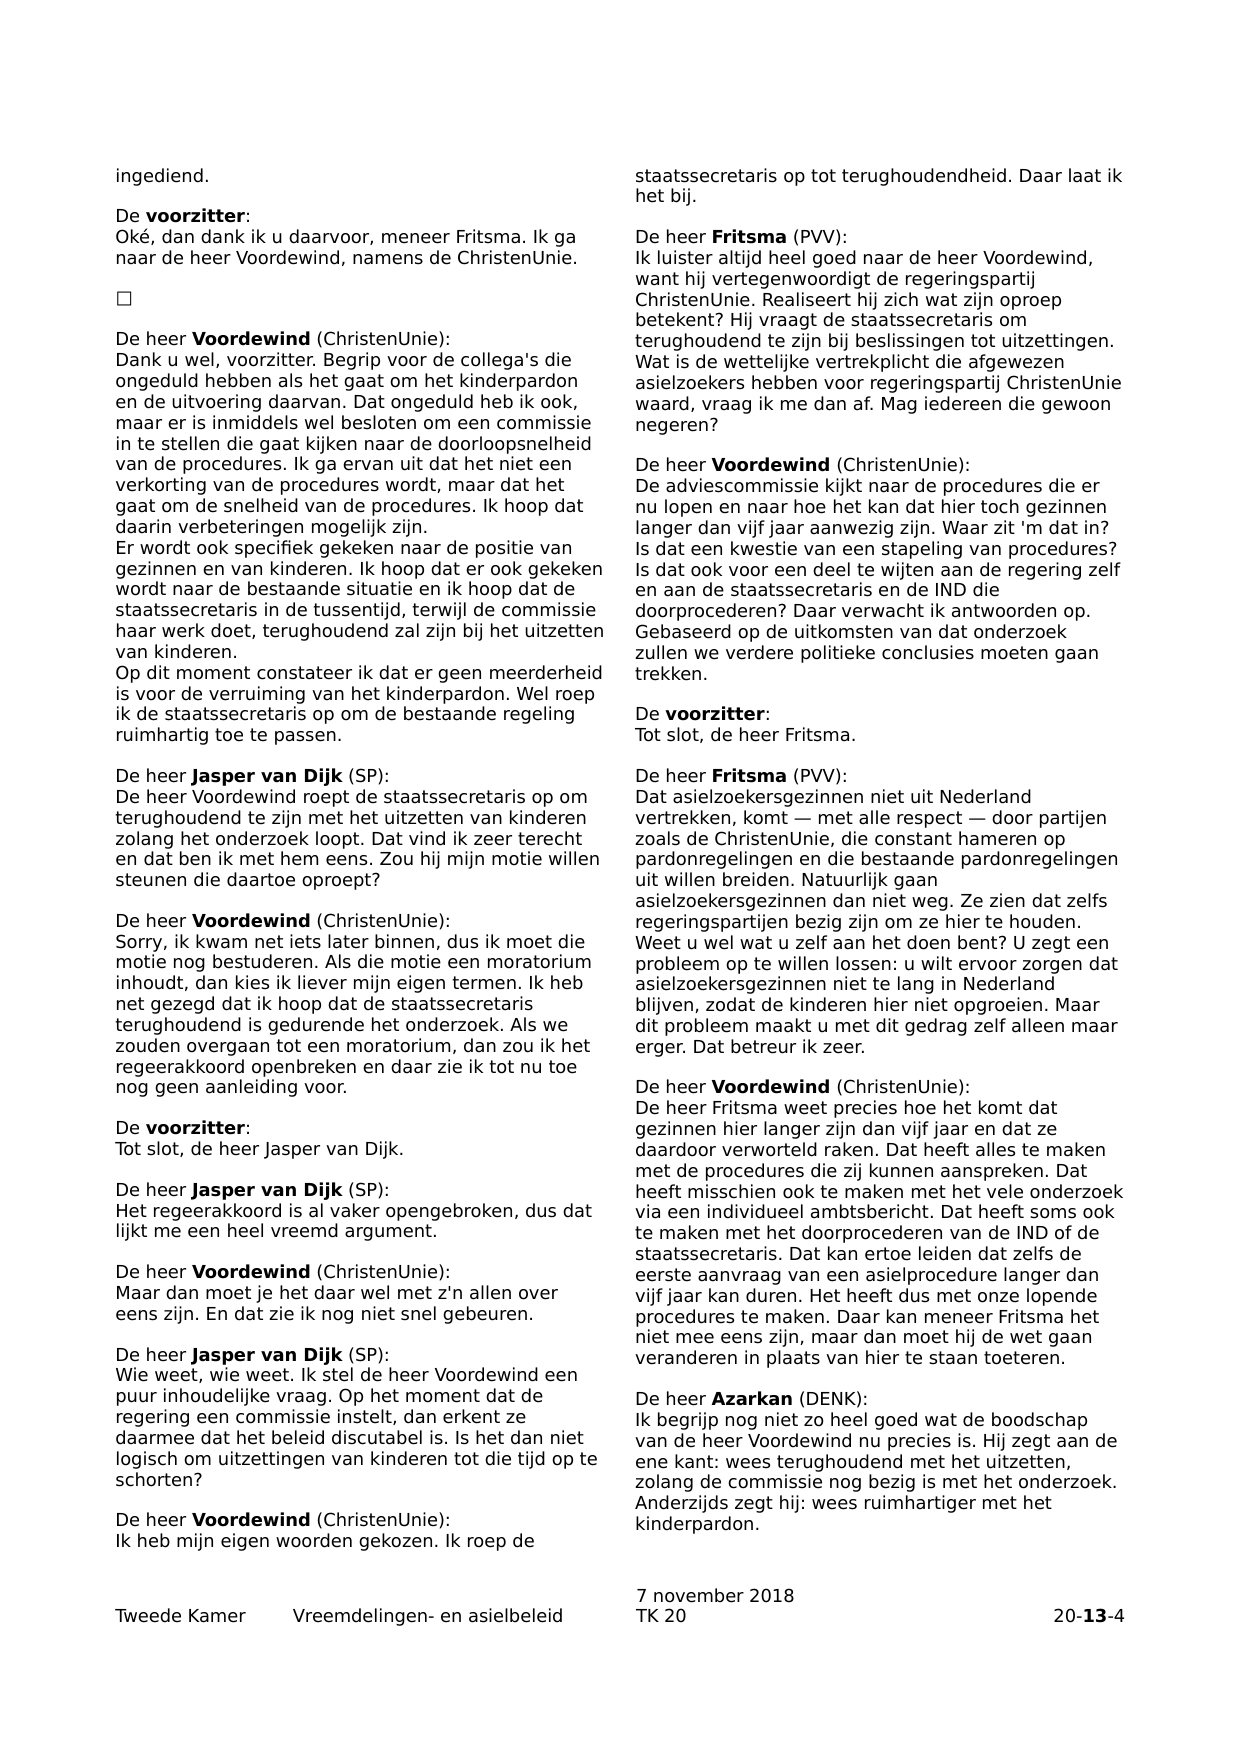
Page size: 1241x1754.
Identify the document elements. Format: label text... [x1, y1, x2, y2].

text Wie weet, wie weet. Ik stel de heer Voordewind een puur inhoudelijke vraag. Op het moment dat de regering een commissie instelt, dan erkent ze daarmee dat het beleid discutabel is. Is het dan niet logisch om uitzettingen van kinderen tot die tijd op te schorten? [115, 1365, 605, 1490]
text Het regeerakkoord is al vaker opengebroken, dus dat lijkt me een heel vreemd argument. [115, 1200, 605, 1242]
text De heer Fritsma (PVV): [635, 227, 1125, 248]
text Dat asielzoekersgezinnen niet uit Nederland vertrekken, komt — met alle respect — door partijen zoals de ChristenUnie, die constant hameren op pardonregelingen en die bestaande pardonregelingen uit willen breiden. Natuurlijk gaan asielzoekersgezinnen dan niet weg. Ze zien dat zelfs regeringspartijen bezig zijn om ze hier te houden. Weet u wel wat u zelf aan het doen bent? U zegt een probleem op te willen lossen: u wilt ervoor zorgen dat asielzoekersgezinnen niet te lang in Nederland blijven, zodat de kinderen hier niet opgroeien. Maar dit probleem maakt u met dit gedrag zelf alleen maar erger. Dat betreur ik zeer. [635, 787, 1125, 1057]
text De heer Fritsma weet precies hoe het komt dat gezinnen hier langer zijn dan vijf jaar en dat ze daardoor verworteld raken. Dat heeft alles te maken met de procedures die zij kunnen aanspreken. Dat heeft misschien ook te maken met het vele onderzoek via een individueel ambtsbericht. Dat heeft soms ook te maken met het doorprocederen van de IND of de staatssecretaris. Dat kan ertoe leiden dat zelfs de eerste aanvraag van een asielprocedure langer dan vijf jaar kan duren. Het heeft dus met onze lopende procedures te maken. Daar kan meneer Fritsma het niet mee eens zijn, maar dan moet hij de wet gaan veranderen in plaats van hier te staan toeteren. [635, 1098, 1125, 1369]
text De voorzitter: [635, 704, 1125, 725]
text Ik luister altijd heel goed naar de heer Voordewind, want hij vertegenwoordigt de regeringspartij ChristenUnie. Realiseert hij zich wat zijn oproep betekent? Hij vraagt de staatssecretaris om terughoudend te zijn bij beslissingen tot uitzettingen. Wat is de wettelijke vertrekplicht die afgewezen asielzoekers hebben voor regeringspartij ChristenUnie waard, vraag ik me dan af. Mag iedereen die gewoon negeren? [635, 248, 1125, 435]
text De heer Jasper van Dijk (SP): [115, 766, 605, 787]
text De voorzitter: [115, 206, 605, 227]
text Op dit moment constateer ik dat er geen meerderheid is voor de verruiming van het kinderpardon. Wel roep ik de staatssecretaris op om de bestaande regeling ruimhartig toe te passen. [115, 662, 605, 746]
text De heer Voordewind (ChristenUnie): [635, 1077, 1125, 1098]
text De heer Voordewind (ChristenUnie): [635, 455, 1125, 476]
text Oké, dan dank ik u daarvoor, meneer Fritsma. Ik ga naar de heer Voordewind, namens de ChristenUnie. [115, 227, 605, 268]
text De voorzitter: [115, 1118, 605, 1139]
text De heer Voordewind (ChristenUnie): [115, 911, 605, 931]
text Ik heb mijn eigen woorden gekozen. Ik roep de [115, 1531, 605, 1552]
text Dank u wel, voorzitter. Begrip voor de collega's die ongeduld hebben als het gaat om het kinderpardon en de uitvoering daarvan. Dat ongeduld heb ik ook, maar er is inmiddels wel besloten om een commissie in te stellen die gaat kijken naar de doorloopsnelheid van de procedures. Ik ga ervan uit dat het niet een verkorting van de procedures wordt, maar dat het gaat om de snelheid van de procedures. Ik hoop dat daarin verbeteringen mogelijk zijn. [115, 350, 605, 537]
text De heer Azarkan (DENK): [635, 1389, 1125, 1410]
text De adviescommissie kijkt naar de procedures die er nu lopen en naar hoe het kan dat hier toch gezinnen langer dan vijf jaar aanwezig zijn. Waar zit 'm dat in? Is dat een kwestie van een stapeling van procedures? Is dat ook voor een deel te wijten aan de regering zelf en aan de staatssecretaris en de IND die doorprocederen? Daar verwacht ik antwoorden op. Gebaseerd op de uitkomsten van dat onderzoek zullen we verdere politieke conclusies moeten gaan trekken. [635, 476, 1125, 684]
text Tot slot, de heer Jasper van Dijk. [115, 1139, 605, 1160]
text De heer Voordewind roept de staatssecretaris op om terughoudend te zijn met het uitzetten van kinderen zolang het onderzoek loopt. Dat vind ik zeer terecht en dat ben ik met hem eens. Zou hij mijn motie willen steunen die daartoe oproept? [115, 787, 605, 891]
text De heer Jasper van Dijk (SP): [115, 1344, 605, 1365]
text ⬜ [115, 288, 605, 309]
text De heer Voordewind (ChristenUnie): [115, 1262, 605, 1283]
text Maar dan moet je het daar wel met z'n allen over eens zijn. En dat zie ik nog niet snel gebeuren. [115, 1283, 605, 1324]
text De heer Voordewind (ChristenUnie): [115, 329, 605, 350]
text staatssecretaris op tot terughoudendheid. Daar laat ik het bij. [635, 165, 1125, 207]
text De heer Voordewind (ChristenUnie): [115, 1510, 605, 1531]
text De heer Fritsma (PVV): [635, 766, 1125, 787]
text Tot slot, de heer Fritsma. [635, 725, 1125, 746]
text Er wordt ook specifiek gekeken naar de positie van gezinnen en van kinderen. Ik hoop dat er ook gekeken wordt naar de bestaande situatie en ik hoop dat de staatssecretaris in de tussentijd, terwijl de commissie haar werk doet, terughoudend zal zijn bij het uitzetten van kinderen. [115, 537, 605, 662]
text ingediend. [115, 165, 605, 186]
text Sorry, ik kwam net iets later binnen, dus ik moet die motie nog bestuderen. Als die motie een moratorium inhoudt, dan kies ik liever mijn eigen termen. Ik heb net gezegd dat ik hoop dat de staatssecretaris terughoudend is gedurende het onderzoek. Als we zouden overgaan tot een moratorium, dan zou ik het regeerakkoord openbreken en daar zie ik tot nu toe nog geen aanleiding voor. [115, 931, 605, 1098]
text Ik begrijp nog niet zo heel goed wat de boodschap van de heer Voordewind nu precies is. Hij zegt aan de ene kant: wees terughoudend met het uitzetten, zolang de commissie nog bezig is met het onderzoek. Anderzijds zegt hij: wees ruimhartiger met het kinderpardon. [635, 1410, 1125, 1535]
text De heer Jasper van Dijk (SP): [115, 1180, 605, 1200]
